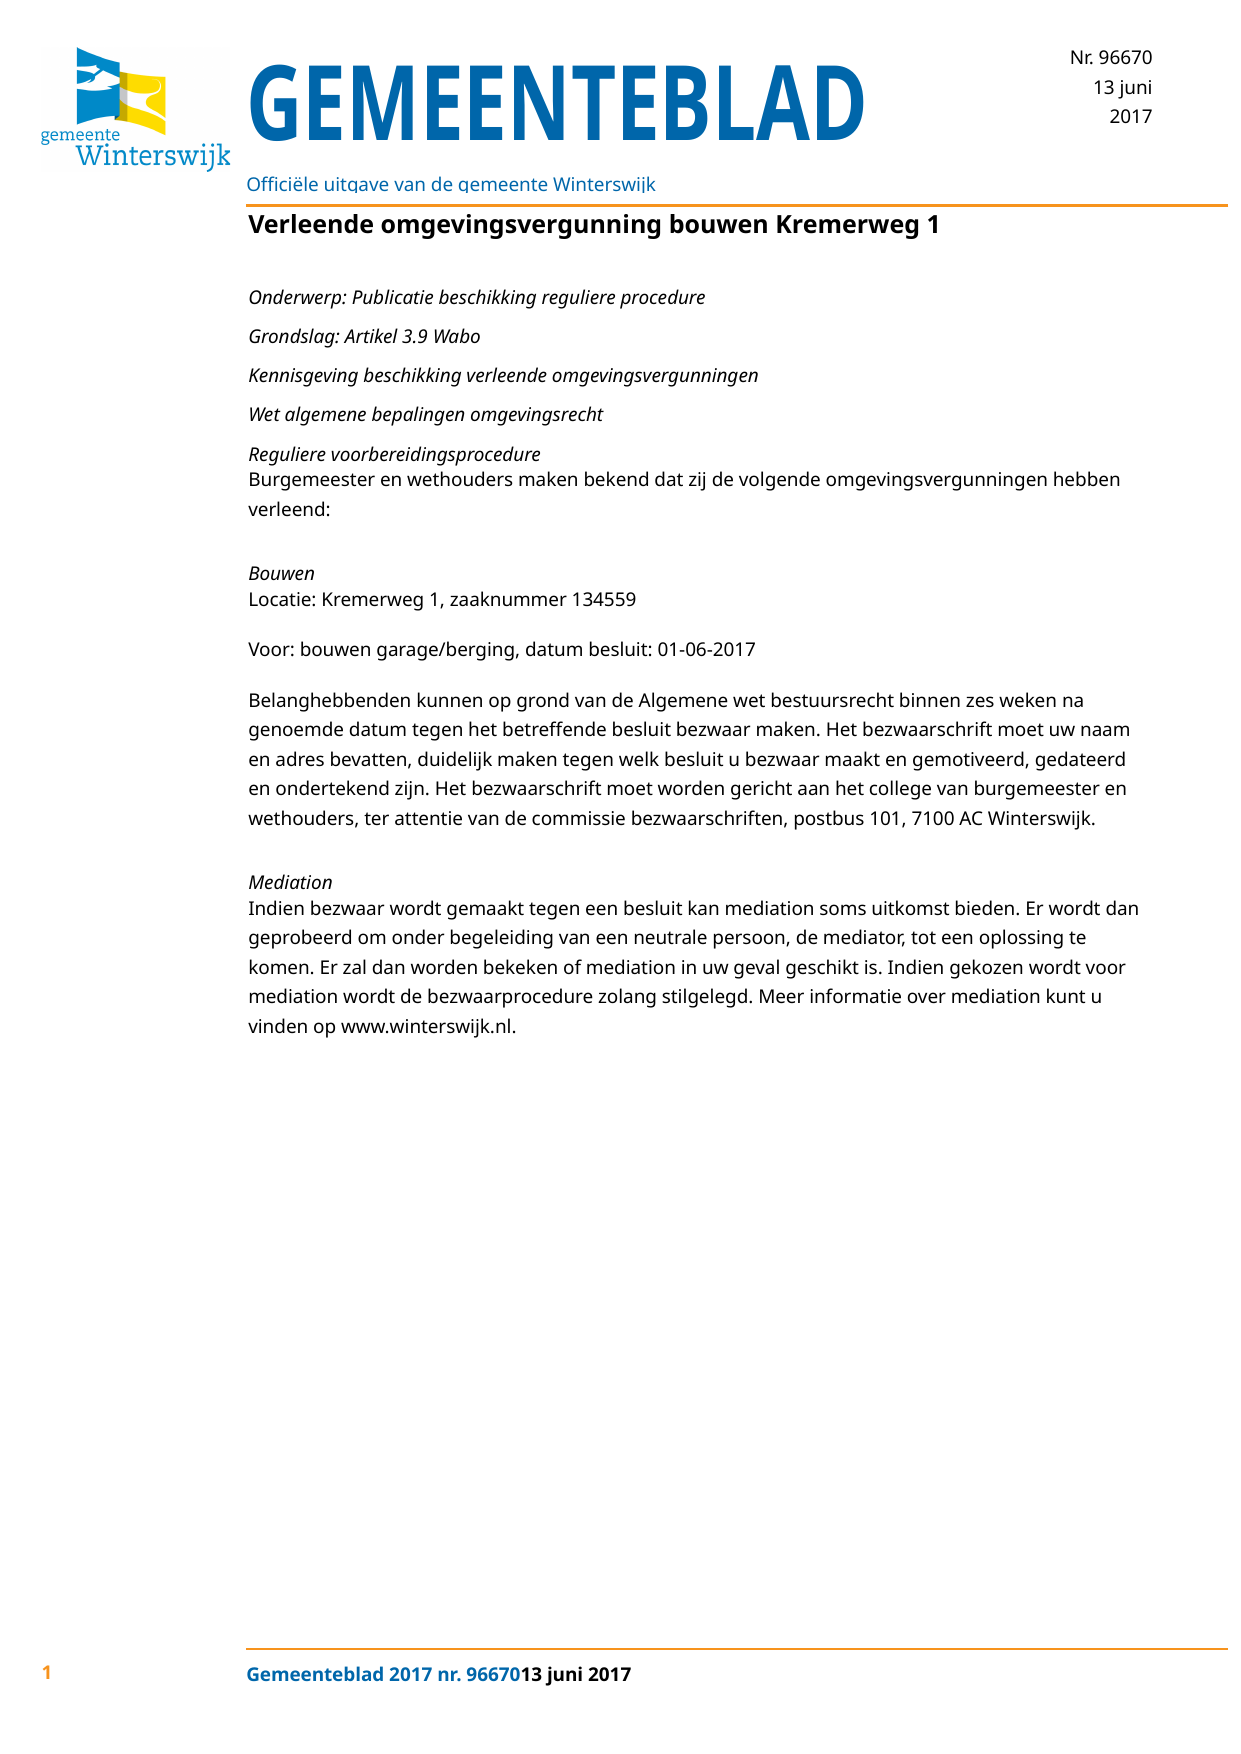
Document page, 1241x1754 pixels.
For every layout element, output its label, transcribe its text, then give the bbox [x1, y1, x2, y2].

picture [41, 47, 231, 172]
text Indien bezwaar wordt gemaakt tegen een besluit kan mediation soms uitkomst bieden. Er wordt dan geprobeerd om onder begeleiding van een neutrale persoon, de mediator, tot een oplossing te komen. Er zal dan worden bekeken of mediation in uw geval geschikt is. Indien gekozen wordt voor mediation wordt de bezwaarprocedure zolang stilgelegd. Meer informatie over mediation kunt u vinden op www.winterswijk.nl. [248, 895, 1152, 1039]
text Voor: bouwen garage/berging, datum besluit: 01-06-2017 [248, 636, 1152, 662]
text Grondslag: Artikel 3.9 Wabo [248, 323, 1152, 349]
text Wet algemene bepalingen omgevingsrecht [248, 402, 1152, 427]
text Kennisgeving beschikking verleende omgevingsvergunningen [248, 362, 1152, 388]
text Locatie: Kremerweg 1, zaaknummer 134559 [248, 586, 1152, 612]
text Reguliere voorbereidingsprocedure [248, 441, 1152, 467]
text Burgemeester en wethouders maken bekend dat zij de volgende omgevingsvergunningen hebben verleend: [248, 467, 1152, 522]
text Belanghebbenden kunnen op grond van de Algemene wet bestuursrecht binnen zes weken na genoemde datum tegen het betreffende besluit bezwaar maken. Het bezwaarschrift moet uw naam en adres bevatten, duidelijk maken tegen welk besluit u bezwaar maakt en gemotiveerd, gedateerd en ondertekend zijn. Het bezwaarschrift moet worden gericht aan het college van burgemeester en wethouders, ter attentie van de commissie bezwaarschriften, postbus 101, 7100 AC Winterswijk. [248, 687, 1152, 831]
picture [225, 153, 231, 162]
text Bouwen [248, 560, 1152, 586]
text Verleende omgevingsvergunning bouwen Kremerweg 1 [248, 207, 1152, 241]
text Onderwerp: Publicatie beschikking reguliere procedure [248, 284, 1152, 309]
text Mediation [248, 869, 1152, 895]
